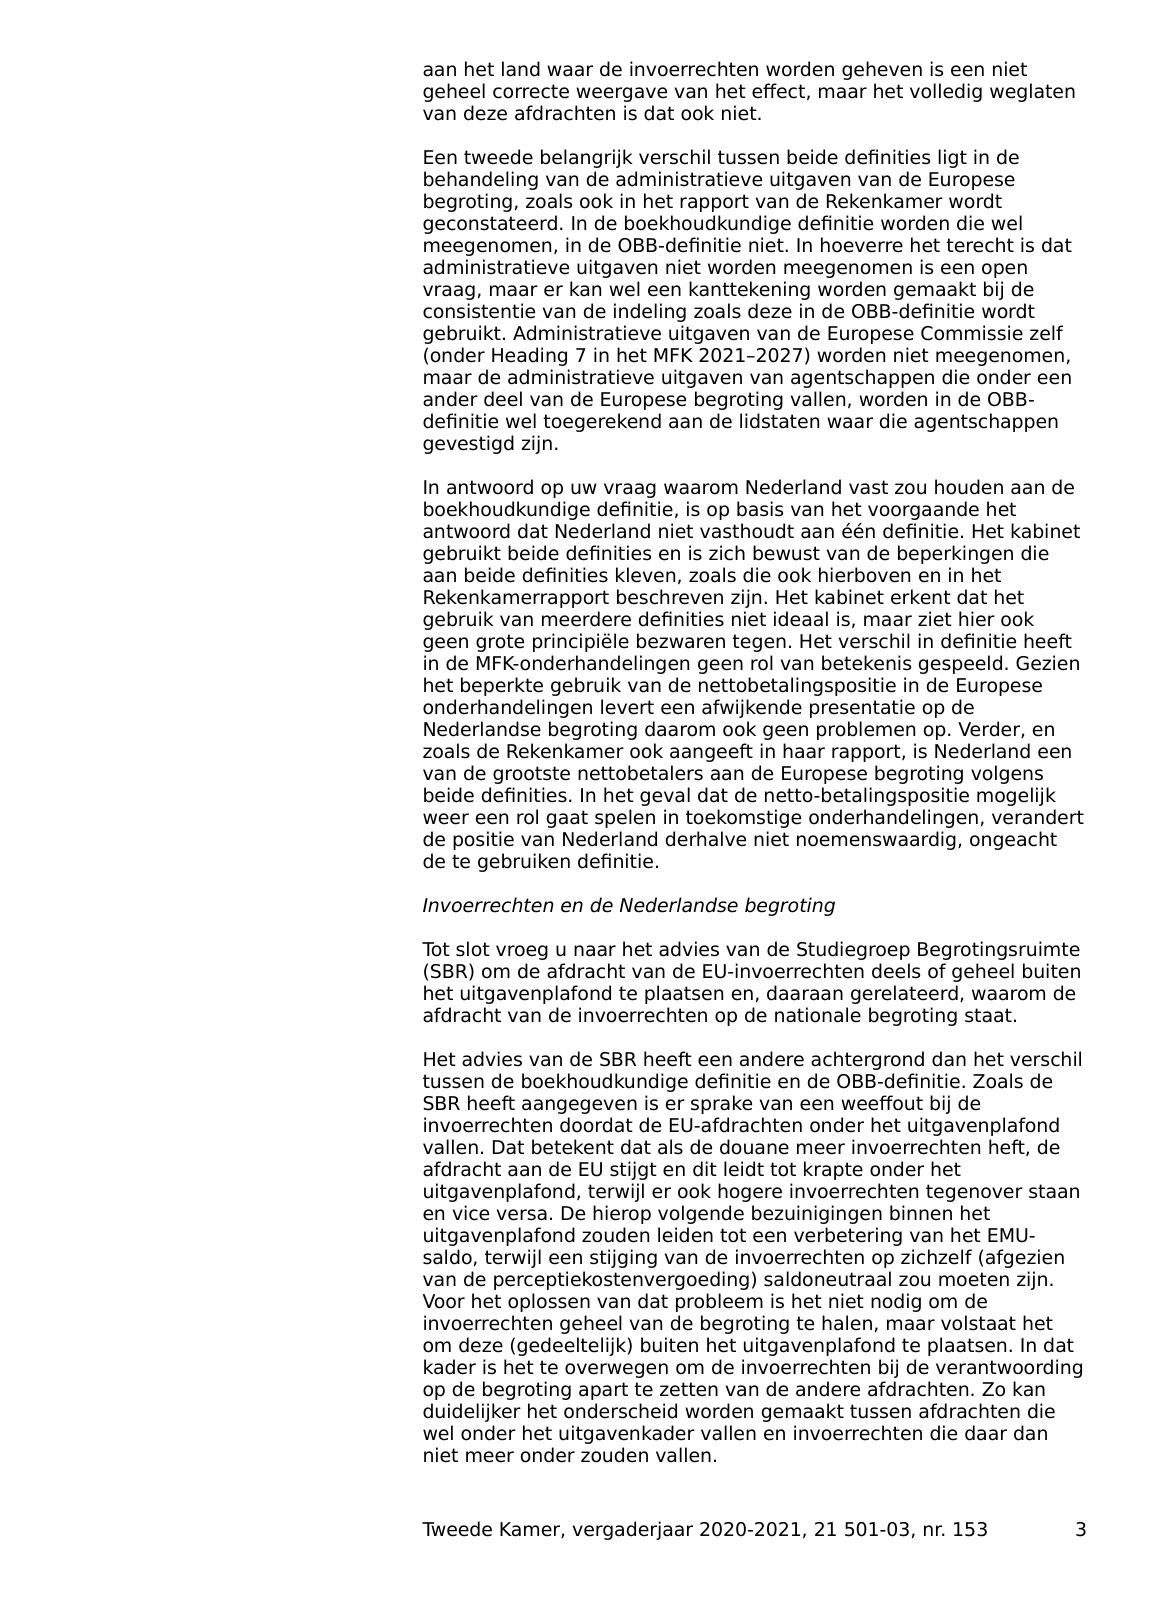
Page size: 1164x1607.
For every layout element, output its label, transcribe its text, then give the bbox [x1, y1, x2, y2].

subtitle Invoerrechten en de Nederlandse begroting [422, 895, 1087, 917]
text Het advies van de SBR heeft een andere achtergrond dan het verschil tussen de boekhoudkundige definitie en de OBB-definitie. Zoals de SBR heeft aangegeven is er sprake van een weeffout bij de invoerrechten doordat de EU-afdrachten onder het uitgavenplafond vallen. Dat betekent dat als de douane meer invoerrechten heft, de afdracht aan de EU stijgt en dit leidt tot krapte onder het uitgavenplafond, terwijl er ook hogere invoerrechten tegenover staan en vice versa. De hierop volgende bezuinigingen binnen het uitgavenplafond zouden leiden tot een verbetering van het EMU-saldo, terwijl een stijging van de invoerrechten op zichzelf (afgezien van de perceptiekostenvergoeding) saldoneutraal zou moeten zijn. Voor het oplossen van dat probleem is het niet nodig om de invoerrechten geheel van de begroting te halen, maar volstaat het om deze (gedeeltelijk) buiten het uitgavenplafond te plaatsen. In dat kader is het te overwegen om de invoerrechten bij de verantwoording op de begroting apart te zetten van de andere afdrachten. Zo kan duidelijker het onderscheid worden gemaakt tussen afdrachten die wel onder het uitgavenkader vallen en invoerrechten die daar dan niet meer onder zouden vallen. [422, 1049, 1087, 1467]
text In antwoord op uw vraag waarom Nederland vast zou houden aan de boekhoudkundige definitie, is op basis van het voorgaande het antwoord dat Nederland niet vasthoudt aan één definitie. Het kabinet gebruikt beide definities en is zich bewust van de beperkingen die aan beide definities kleven, zoals die ook hierboven en in het Rekenkamerrapport beschreven zijn. Het kabinet erkent dat het gebruik van meerdere definities niet ideaal is, maar ziet hier ook geen grote principiële bezwaren tegen. Het verschil in definitie heeft in de MFK-onderhandelingen geen rol van betekenis gespeeld. Gezien het beperkte gebruik van de nettobetalingspositie in de Europese onderhandelingen levert een afwijkende presentatie op de Nederlandse begroting daarom ook geen problemen op. Verder, en zoals de Rekenkamer ook aangeeft in haar rapport, is Nederland een van de grootste nettobetalers aan de Europese begroting volgens beide definities. In het geval dat de netto-betalingspositie mogelijk weer een rol gaat spelen in toekomstige onderhandelingen, verandert de positie van Nederland derhalve niet noemenswaardig, ongeacht de te gebruiken definitie. [422, 477, 1087, 873]
text aan het land waar de invoerrechten worden geheven is een niet geheel correcte weergave van het effect, maar het volledig weglaten van deze afdrachten is dat ook niet. [422, 59, 1087, 125]
text Een tweede belangrijk verschil tussen beide definities ligt in de behandeling van de administratieve uitgaven van de Europese begroting, zoals ook in het rapport van de Rekenkamer wordt geconstateerd. In de boekhoudkundige definitie worden die wel meegenomen, in de OBB-definitie niet. In hoeverre het terecht is dat administratieve uitgaven niet worden meegenomen is een open vraag, maar er kan wel een kanttekening worden gemaakt bij de consistentie van de indeling zoals deze in de OBB-definitie wordt gebruikt. Administratieve uitgaven van de Europese Commissie zelf (onder Heading 7 in het MFK 2021–2027) worden niet meegenomen, maar de administratieve uitgaven van agentschappen die onder een ander deel van de Europese begroting vallen, worden in de OBB-definitie wel toegerekend aan de lidstaten waar die agentschappen gevestigd zijn. [422, 147, 1087, 455]
text Tot slot vroeg u naar het advies van de Studiegroep Begrotingsruimte (SBR) om de afdracht van de EU-invoerrechten deels of geheel buiten het uitgavenplafond te plaatsen en, daaraan gerelateerd, waarom de afdracht van de invoerrechten op de nationale begroting staat. [422, 939, 1087, 1027]
